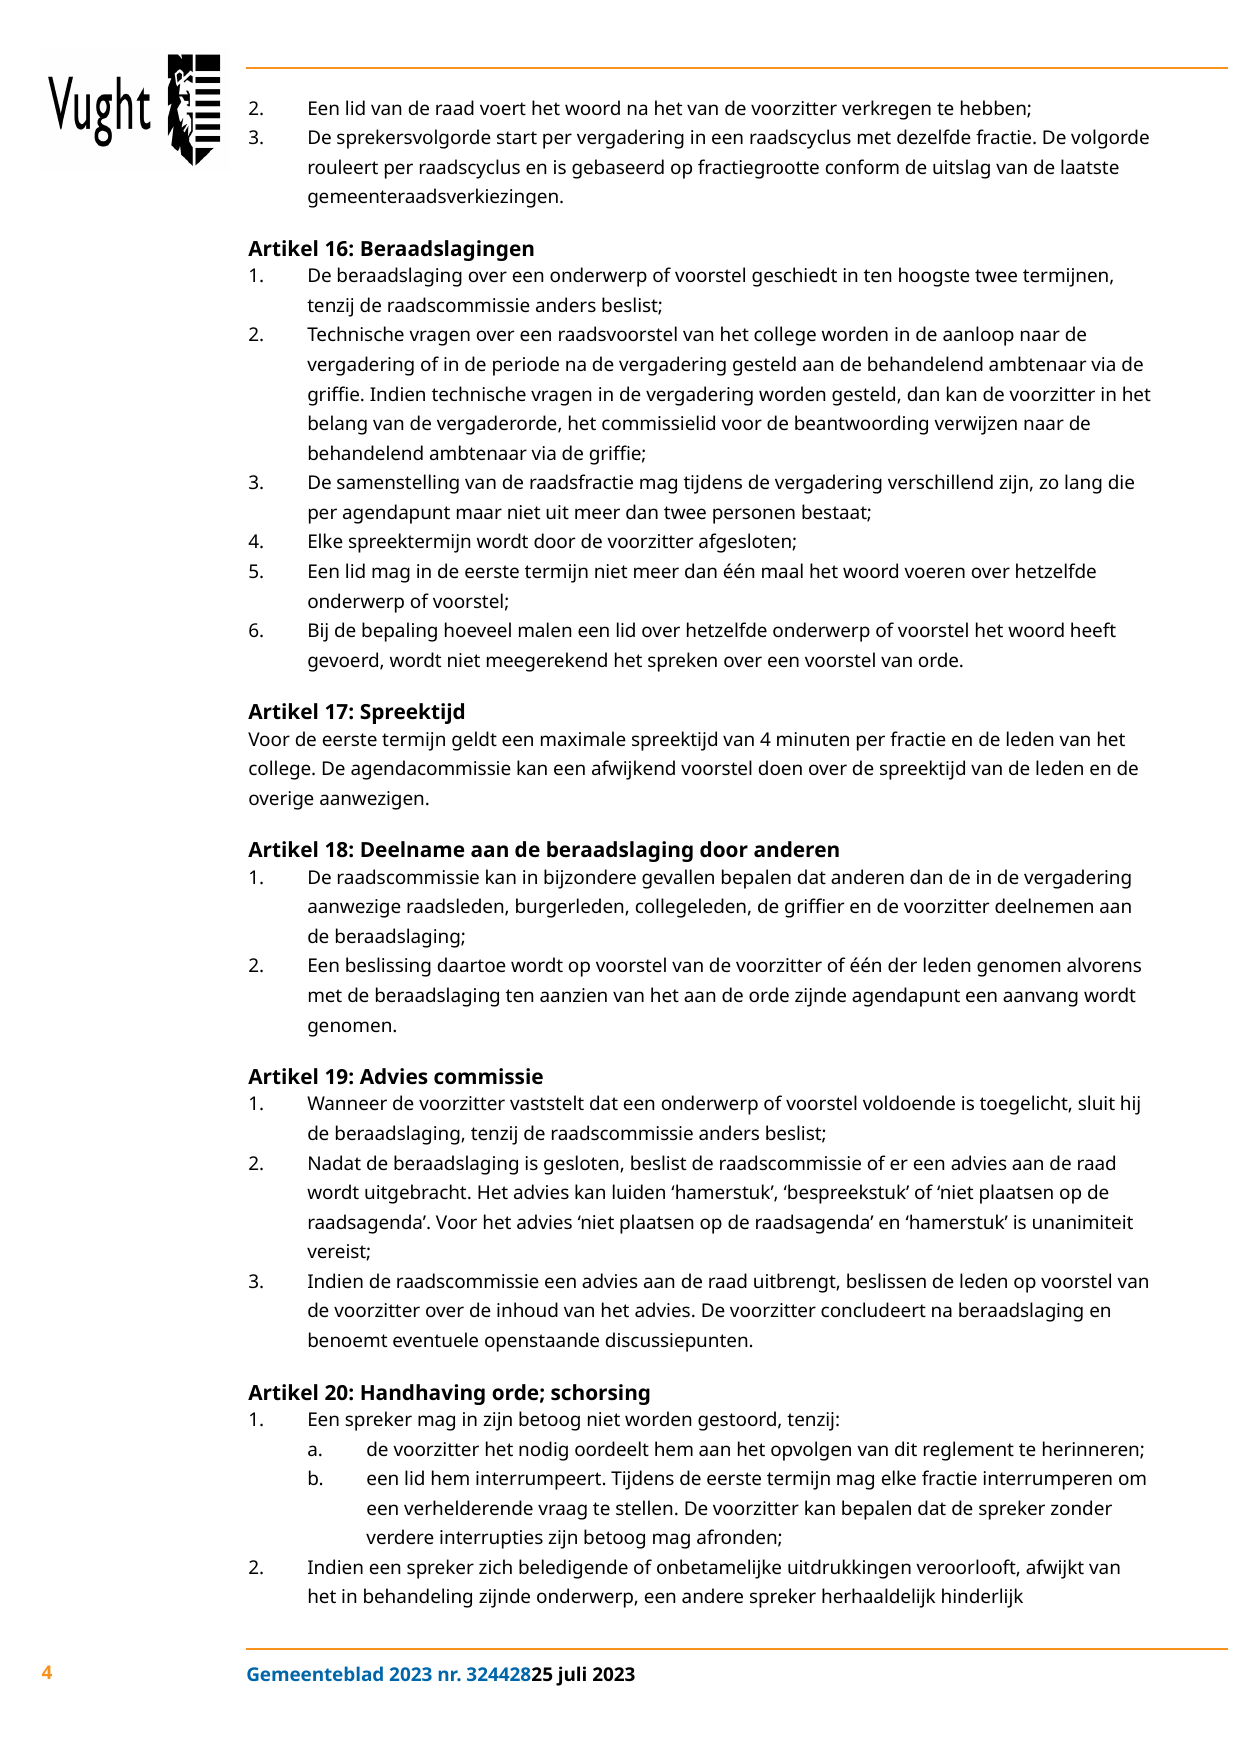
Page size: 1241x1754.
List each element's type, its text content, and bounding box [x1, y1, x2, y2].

list een lid hem interrumpeert. Tijdens de eerste termijn mag elke fractie interrumperen om een verhelderende vraag te stellen. De voorzitter kan bepalen dat de spreker zonder verdere interrupties zijn betoog mag afronden; [307, 1465, 1152, 1550]
list Een beslissing daartoe wordt op voorstel van de voorzitter of één der leden genomen alvorens met de beraadslaging ten aanzien van het aan de orde zijnde agendapunt een aanvang wordt genomen. [248, 953, 1152, 1037]
list Technische vragen over een raadsvoorstel van het college worden in de aanloop naar de vergadering of in de periode na de vergadering gesteld aan de behandelend ambtenaar via de griffie. Indien technische vragen in de vergadering worden gesteld, dan kan de voorzitter in het belang van de vergaderorde, het commissielid voor de beantwoording verwijzen naar de behandelend ambtenaar via de griffie; [248, 322, 1152, 466]
list Bij de bepaling hoeveel malen een lid over hetzelfde onderwerp of voorstel het woord heeft gevoerd, wordt niet meegerekend het spreken over een voorstel van orde. [248, 617, 1152, 673]
list Een lid van de raad voert het woord na het van de voorzitter verkregen te hebben; [248, 95, 1152, 121]
list Een spreker mag in zijn betoog niet worden gestoord, tenzij: [248, 1406, 1152, 1432]
list Indien de raadscommissie een advies aan de raad uitbrengt, beslissen de leden op voorstel van de voorzitter over de inhoud van het advies. De voorzitter concludeert na beraadslaging en benoemt eventuele openstaande discussiepunten. [248, 1268, 1152, 1353]
text Artikel 17: Spreektijd [248, 697, 1152, 726]
list Elke spreektermijn wordt door de voorzitter afgesloten; [248, 529, 1152, 554]
text Artikel 18: Deelname aan de beraadslaging door anderen [248, 835, 1152, 864]
picture [41, 47, 231, 172]
text Artikel 20: Handhaving orde; schorsing [248, 1378, 1152, 1406]
list Indien een spreker zich beledigende of onbetamelijke uitdrukkingen veroorlooft, afwijkt van het in behandeling zijnde onderwerp, een andere spreker herhaaldelijk hinderlijk [248, 1554, 1152, 1609]
list De raadscommissie kan in bijzondere gevallen bepalen dat anderen dan de in de vergadering aanwezige raadsleden, burgerleden, collegeleden, de griffier en de voorzitter deelnemen aan de beraadslaging; [248, 864, 1152, 949]
text Artikel 16: Beraadslagingen [248, 234, 1152, 262]
text Voor de eerste termijn geldt een maximale spreektijd van 4 minuten per fractie en de leden van het college. De agendacommissie kan een afwijkend voorstel doen over de spreektijd van de leden en de overige aanwezigen. [248, 726, 1152, 811]
text Artikel 19: Advies commissie [248, 1062, 1152, 1091]
list Nadat de beraadslaging is gesloten, beslist de raadscommissie of er een advies aan de raad wordt uitgebracht. Het advies kan luiden ‘hamerstuk’, ‘bespreekstuk’ of ‘niet plaatsen op de raadsagenda’. Voor het advies ‘niet plaatsen op de raadsagenda’ en ‘hamerstuk’ is unanimiteit vereist; [248, 1150, 1152, 1264]
list de voorzitter het nodig oordeelt hem aan het opvolgen van dit reglement te herinneren; [307, 1436, 1152, 1461]
list Een lid mag in de eerste termijn niet meer dan één maal het woord voeren over hetzelfde onderwerp of voorstel; [248, 558, 1152, 613]
list De sprekersvolgorde start per vergadering in een raadscyclus met dezelfde fractie. De volgorde rouleert per raadscyclus en is gebaseerd op fractiegrootte conform de uitslag van de laatste gemeenteraadsverkiezingen. [248, 124, 1152, 209]
list Wanneer de voorzitter vaststelt dat een onderwerp of voorstel voldoende is toegelicht, sluit hij de beraadslaging, tenzij de raadscommissie anders beslist; [248, 1091, 1152, 1146]
list De samenstelling van de raadsfractie mag tijdens de vergadering verschillend zijn, zo lang die per agendapunt maar niet uit meer dan twee personen bestaat; [248, 469, 1152, 525]
list De beraadslaging over een onderwerp of voorstel geschiedt in ten hoogste twee termijnen, tenzij de raadscommissie anders beslist; [248, 262, 1152, 318]
